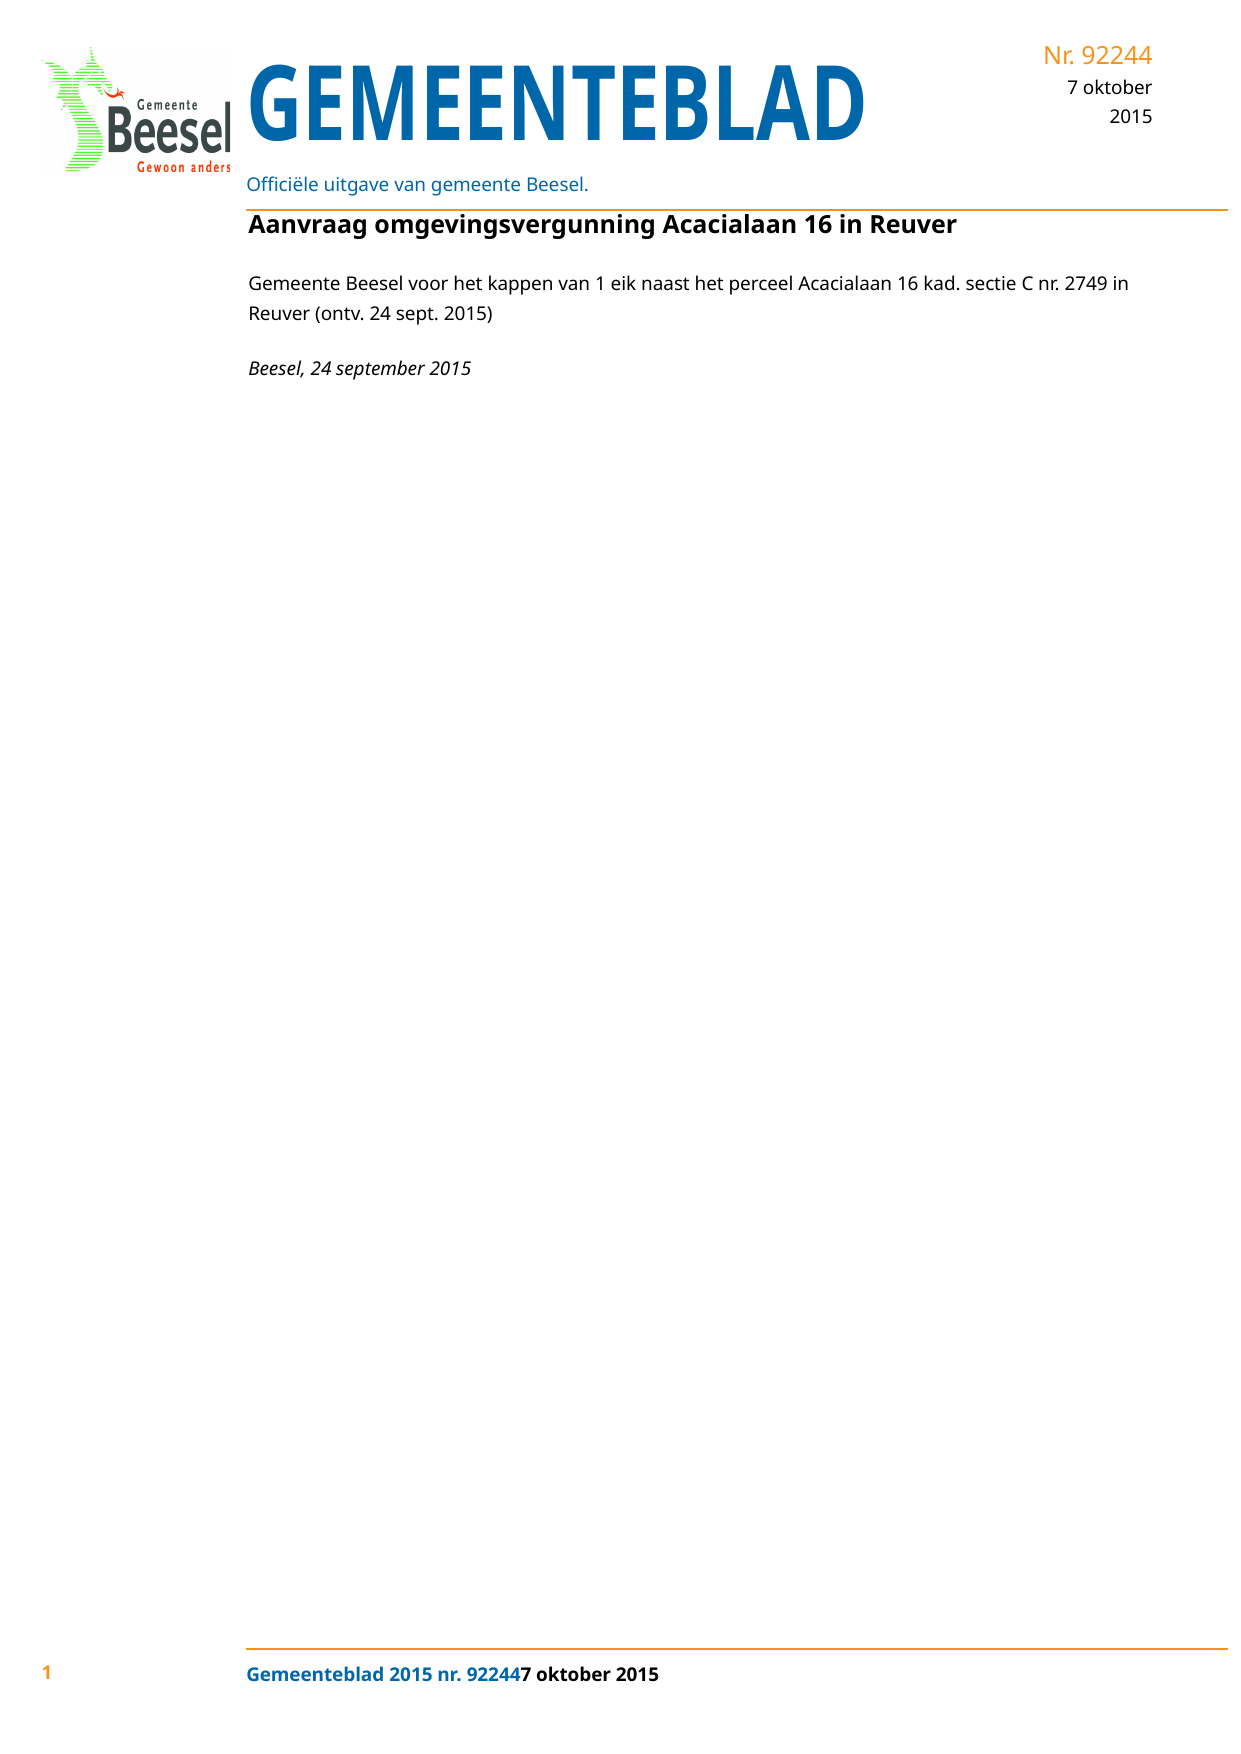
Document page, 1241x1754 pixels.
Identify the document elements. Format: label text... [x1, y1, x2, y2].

text Gemeente Beesel voor het kappen van 1 eik naast het perceel Acacialaan 16 kad. sectie C nr. 2749 in Reuver (ontv. 24 sept. 2015) [248, 270, 1152, 326]
text Aanvraag omgevingsvergunning Acacialaan 16 in Reuver [248, 211, 1152, 241]
text Beesel, 24 september 2015 [248, 355, 1152, 381]
picture [41, 47, 231, 172]
